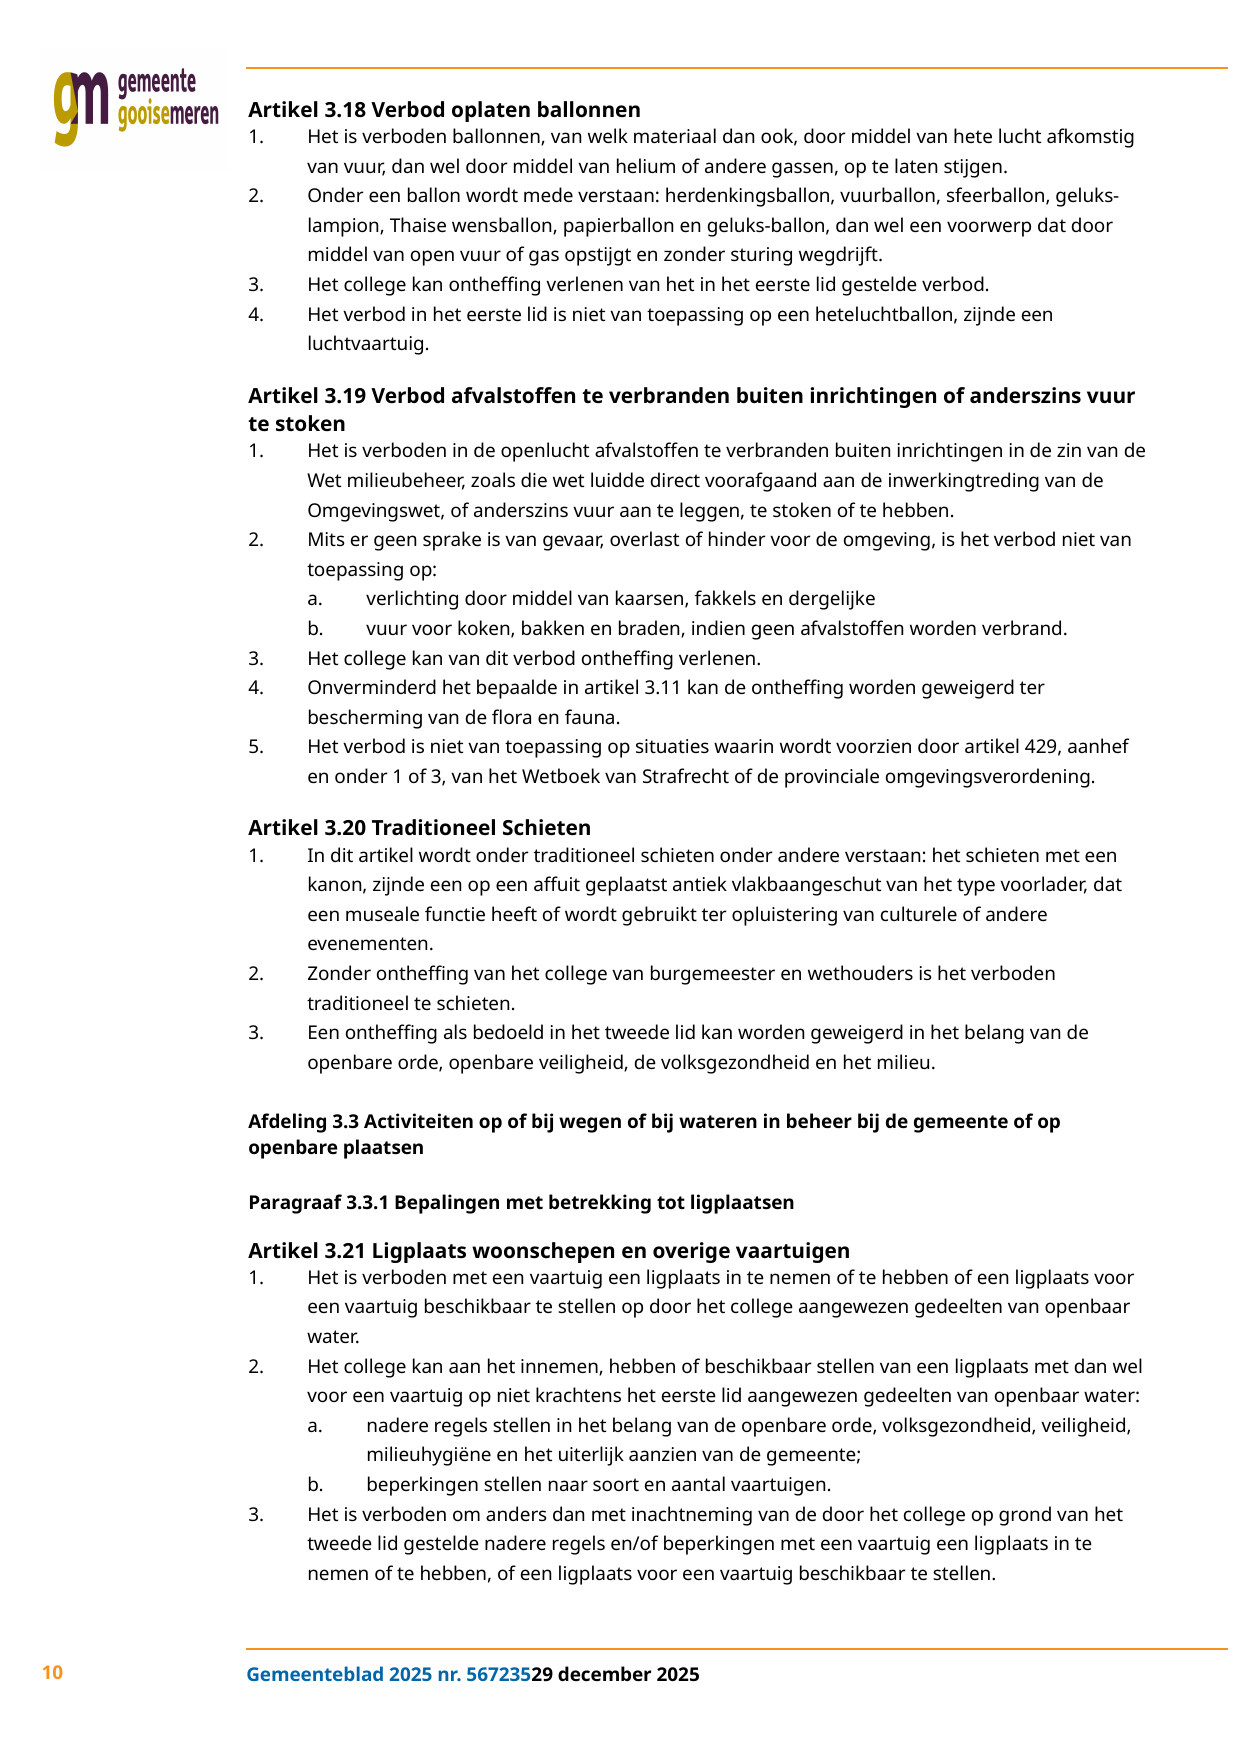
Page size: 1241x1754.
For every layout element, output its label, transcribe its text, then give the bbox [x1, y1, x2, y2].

text Artikel 3.20 Traditioneel Schieten [248, 813, 1152, 842]
list nadere regels stellen in het belang van de openbare orde, volksgezondheid, veiligheid, milieuhygiëne en het uiterlijk aanzien van de gemeente; [307, 1412, 1152, 1467]
list beperkingen stellen naar soort en aantal vaartuigen. [307, 1471, 1152, 1497]
list Het is verboden ballonnen, van welk materiaal dan ook, door middel van hete lucht afkomstig van vuur, dan wel door middel van helium of andere gassen, op te laten stijgen. [248, 123, 1152, 178]
list Het is verboden met een vaartuig een ligplaats in te nemen of te hebben of een ligplaats voor een vaartuig beschikbaar te stellen op door het college aangewezen gedeelten van openbaar water. [248, 1264, 1152, 1349]
text Artikel 3.18 Verbod oplaten ballonnen [248, 95, 1152, 123]
list Zonder ontheffing van het college van burgemeester en wethouders is het verboden traditioneel te schieten. [248, 960, 1152, 1016]
list vuur voor koken, bakken en braden, indien geen afvalstoffen worden verbrand. [307, 615, 1152, 641]
list Het is verboden om anders dan met inachtneming van de door het college op grond van het tweede lid gestelde nadere regels en/of beperkingen met een vaartuig een ligplaats in te nemen of te hebben, of een ligplaats voor een vaartuig beschikbaar te stellen. [248, 1501, 1152, 1586]
text Paragraaf 3.3.1 Bepalingen met betrekking tot ligplaatsen [248, 1189, 1152, 1215]
list Het is verboden in de openlucht afvalstoffen te verbranden buiten inrichtingen in de zin van de Wet milieubeheer, zoals die wet luidde direct voorafgaand aan de inwerkingtreding van de Omgevingswet, of anderszins vuur aan te leggen, te stoken of te hebben. [248, 438, 1152, 522]
text Artikel 3.21 Ligplaats woonschepen en overige vaartuigen [248, 1236, 1152, 1264]
text Artikel 3.19 Verbod afvalstoffen te verbranden buiten inrichtingen of anderszins vuur te stoken [248, 381, 1152, 438]
list Het college kan aan het innemen, hebben of beschikbaar stellen van een ligplaats met dan wel voor een vaartuig op niet krachtens het eerste lid aangewezen gedeelten van openbaar water: [248, 1353, 1152, 1408]
list In dit artikel wordt onder traditioneel schieten onder andere verstaan: het schieten met een kanon, zijnde een op een affuit geplaatst antiek vlakbaangeschut van het type voorlader, dat een museale functie heeft of wordt gebruikt ter opluistering van culturele of andere evenementen. [248, 842, 1152, 956]
list verlichting door middel van kaarsen, fakkels en dergelijke [307, 586, 1152, 611]
list Onverminderd het bepaalde in artikel 3.11 kan de ontheffing worden geweigerd ter bescherming van de flora en fauna. [248, 674, 1152, 729]
list Mits er geen sprake is van gevaar, overlast of hinder voor de omgeving, is het verbod niet van toepassing op: [248, 526, 1152, 582]
text Afdeling 3.3 Activiteiten op of bij wegen of bij wateren in beheer bij de gemeente of op openbare plaatsen [248, 1108, 1152, 1159]
list Het college kan van dit verbod ontheffing verlenen. [248, 645, 1152, 670]
list Een ontheffing als bedoeld in het tweede lid kan worden geweigerd in het belang van de openbare orde, openbare veiligheid, de volksgezondheid en het milieu. [248, 1019, 1152, 1075]
list Het verbod in het eerste lid is niet van toepassing op een heteluchtballon, zijnde een luchtvaartuig. [248, 301, 1152, 356]
picture [41, 47, 231, 172]
list Onder een ballon wordt mede verstaan: herdenkingsballon, vuurballon, sfeerballon, geluks-lampion, Thaise wensballon, papierballon en geluks-ballon, dan wel een voorwerp dat door middel van open vuur of gas opstijgt en zonder sturing wegdrijft. [248, 182, 1152, 267]
list Het verbod is niet van toepassing op situaties waarin wordt voorzien door artikel 429, aanhef en onder 1 of 3, van het Wetboek van Strafrecht of de provinciale omgevingsverordening. [248, 733, 1152, 789]
list Het college kan ontheffing verlenen van het in het eerste lid gestelde verbod. [248, 271, 1152, 297]
